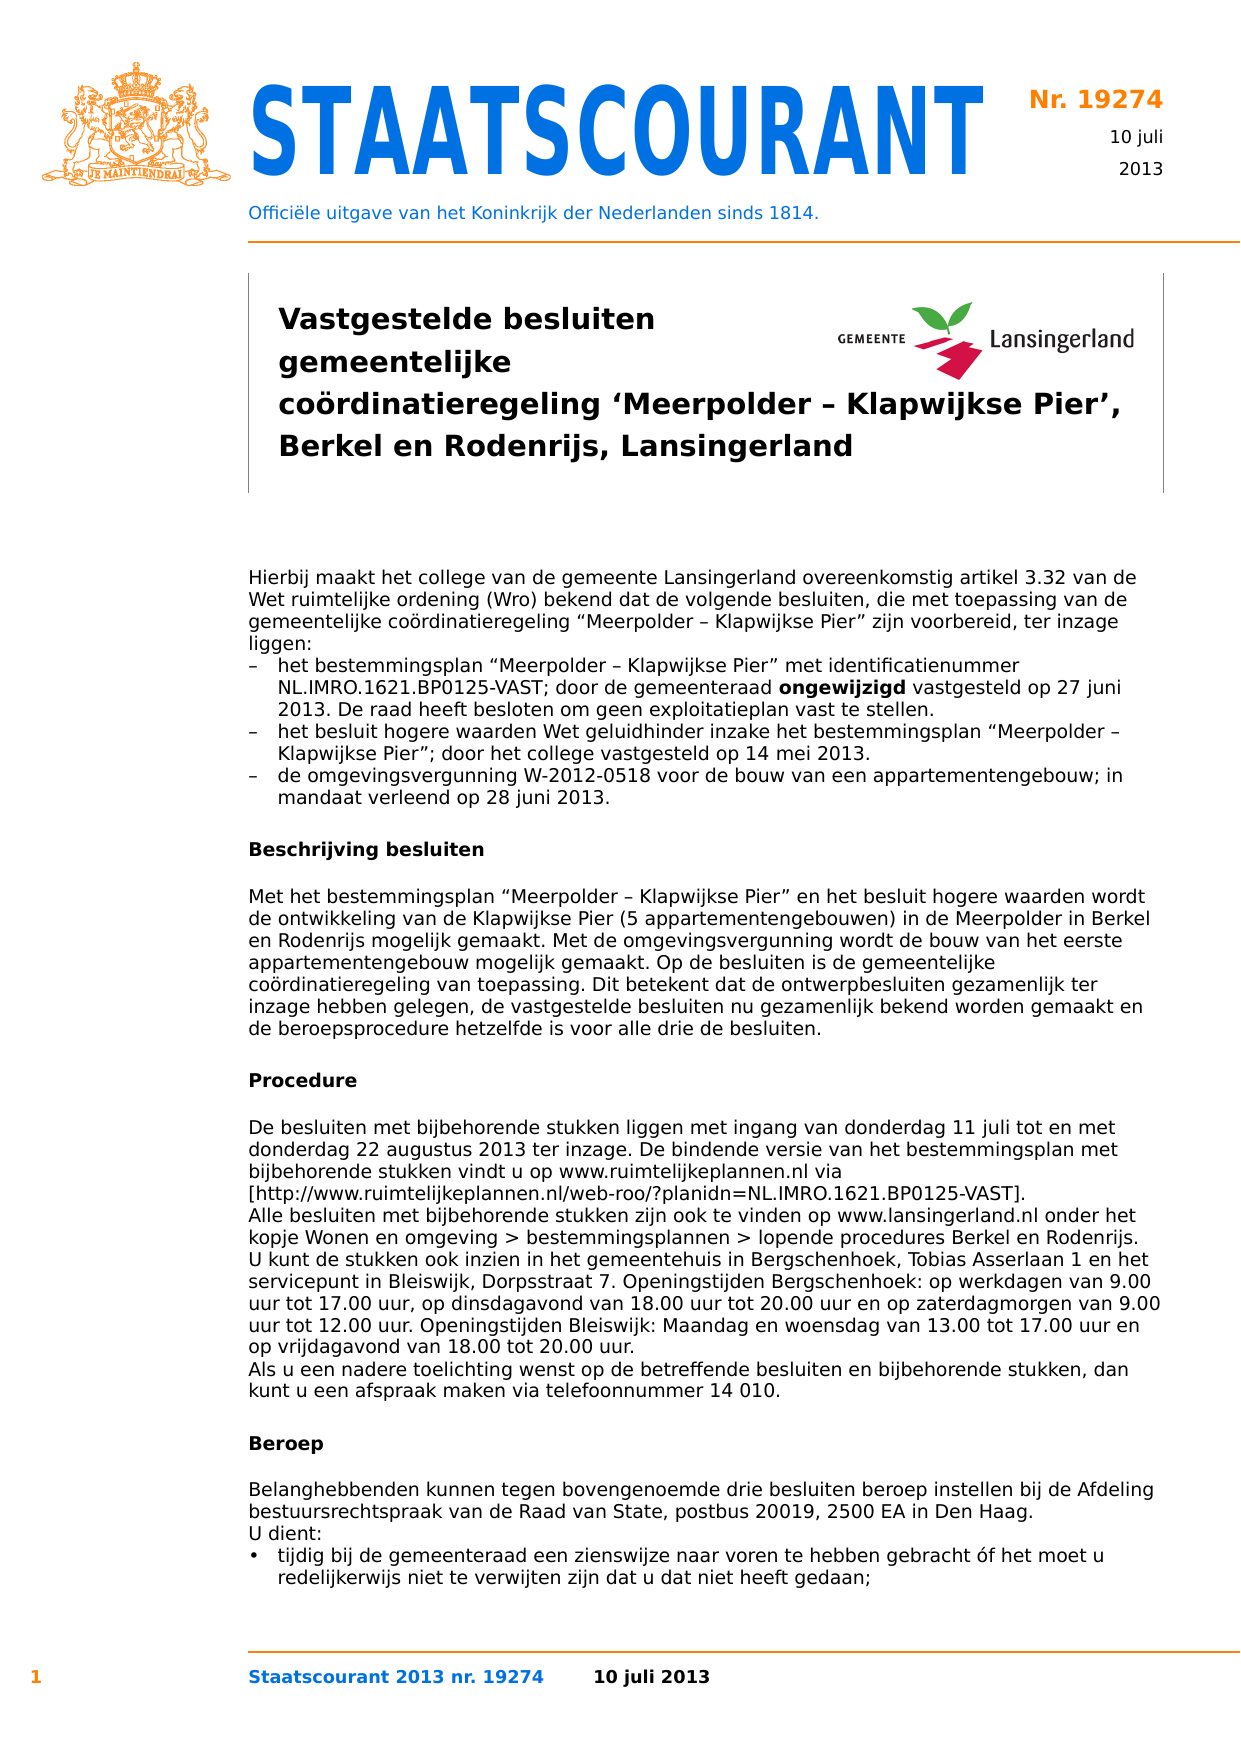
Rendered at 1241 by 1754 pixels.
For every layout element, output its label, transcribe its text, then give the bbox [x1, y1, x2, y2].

text Met het bestemmingsplan “Meerpolder – Klapwijkse Pier” en het besluit hogere waarden wordt de ontwikkeling van de Klapwijkse Pier (5 appartementengebouwen) in de Meerpolder in Berkel en Rodenrijs mogelijk gemaakt. Met de omgevingsvergunning wordt de bouw van het eerste appartementengebouw mogelijk gemaakt. Op de besluiten is de gemeentelijke coördinatieregeling van toepassing. Dit betekent dat de ontwerpbesluiten gezamenlijk ter inzage hebben gelegen, de vastgestelde besluiten nu gezamenlijk bekend worden gemaakt en de beroepsprocedure hetzelfde is voor alle drie de besluiten. [248, 886, 1163, 1040]
text – het bestemmingsplan “Meerpolder – Klapwijkse Pier” met identificatienummer NL.IMRO.1621.BP0125-VAST; door de gemeenteraad ongewijzigd vastgesteld op 27 juni 2013. De raad heeft besloten om geen exploitatieplan vast te stellen. [248, 655, 1163, 721]
picture [41, 62, 231, 186]
table_cell Officiële uitgave van het Koninkrijk der Nederlanden sinds 1814. [248, 203, 1240, 241]
table_cell 2013 [998, 153, 1240, 203]
text • tijdig bij de gemeenteraad een zienswijze naar voren te hebben gebracht óf het moet u redelijkerwijs niet te verwijten zijn dat u dat niet heeft gedaan; [248, 1545, 1163, 1589]
subtitle Beschrijving besluiten [248, 839, 1163, 861]
table_cell 10 juli [998, 121, 1240, 153]
text Belanghebbenden kunnen tegen bovengenoemde drie besluiten beroep instellen bij de Afdeling bestuursrechtspraak van de Raad van State, postbus 20019, 2500 EA in Den Haag. [248, 1479, 1163, 1523]
text – het besluit hogere waarden Wet geluidhinder inzake het bestemmingsplan “Meerpolder – Klapwijkse Pier”; door het college vastgesteld op 14 mei 2013. [248, 721, 1163, 765]
subtitle Beroep [248, 1432, 1163, 1454]
subtitle Procedure [248, 1070, 1163, 1092]
table_header [25, 62, 248, 241]
text Als u een nadere toelichting wenst op de betreffende besluiten en bijbehorende stukken, dan kunt u een afspraak maken via telefoonnummer 14 010. [248, 1358, 1163, 1402]
text De besluiten met bijbehorende stukken liggen met ingang van donderdag 11 juli tot en met donderdag 22 augustus 2013 ter inzage. De bindende versie van het bestemmingsplan met bijbehorende stukken vindt u op www.ruimtelijkeplannen.nl via [http://www.ruimtelijkeplannen.nl/web-roo/?planidn=NL.IMRO.1621.BP0125-VAST]. [248, 1117, 1163, 1204]
subtitle Vastgestelde besluiten gemeentelijke coördinatieregeling ‘Meerpolder – Klapwijkse Pier’, Berkel en Rodenrijs, Lansingerland [249, 273, 1163, 493]
table_header Nr. 19274 [998, 62, 1240, 121]
text U kunt de stukken ook inzien in het gemeentehuis in Bergschenhoek, Tobias Asserlaan 1 en het servicepunt in Bleiswijk, Dorpsstraat 7. Openingstijden Bergschenhoek: op werkdagen van 9.00 uur tot 17.00 uur, op dinsdagavond van 18.00 uur tot 20.00 uur en op zaterdagmorgen van 9.00 uur tot 12.00 uur. Openingstijden Bleiswijk: Maandag en woensdag van 13.00 tot 17.00 uur en op vrijdagavond van 18.00 tot 20.00 uur. [248, 1248, 1163, 1358]
table_header STAATSCOURANT [248, 62, 998, 203]
text Hierbij maakt het college van de gemeente Lansingerland overeenkomstig artikel 3.32 van de Wet ruimtelijke ordening (Wro) bekend dat de volgende besluiten, die met toepassing van de gemeentelijke coördinatieregeling “Meerpolder – Klapwijkse Pier” zijn voorbereid, ter inzage liggen: [248, 567, 1163, 655]
text Alle besluiten met bijbehorende stukken zijn ook te vinden op www.lansingerland.nl onder het kopje Wonen en omgeving > bestemmingsplannen > lopende procedures Berkel en Rodenrijs. [248, 1204, 1163, 1248]
picture [838, 302, 1134, 380]
text – de omgevingsvergunning W-2012-0518 voor de bouw van een appartementengebouw; in mandaat verleend op 28 juni 2013. [248, 765, 1163, 809]
text U dient: [248, 1523, 1163, 1545]
